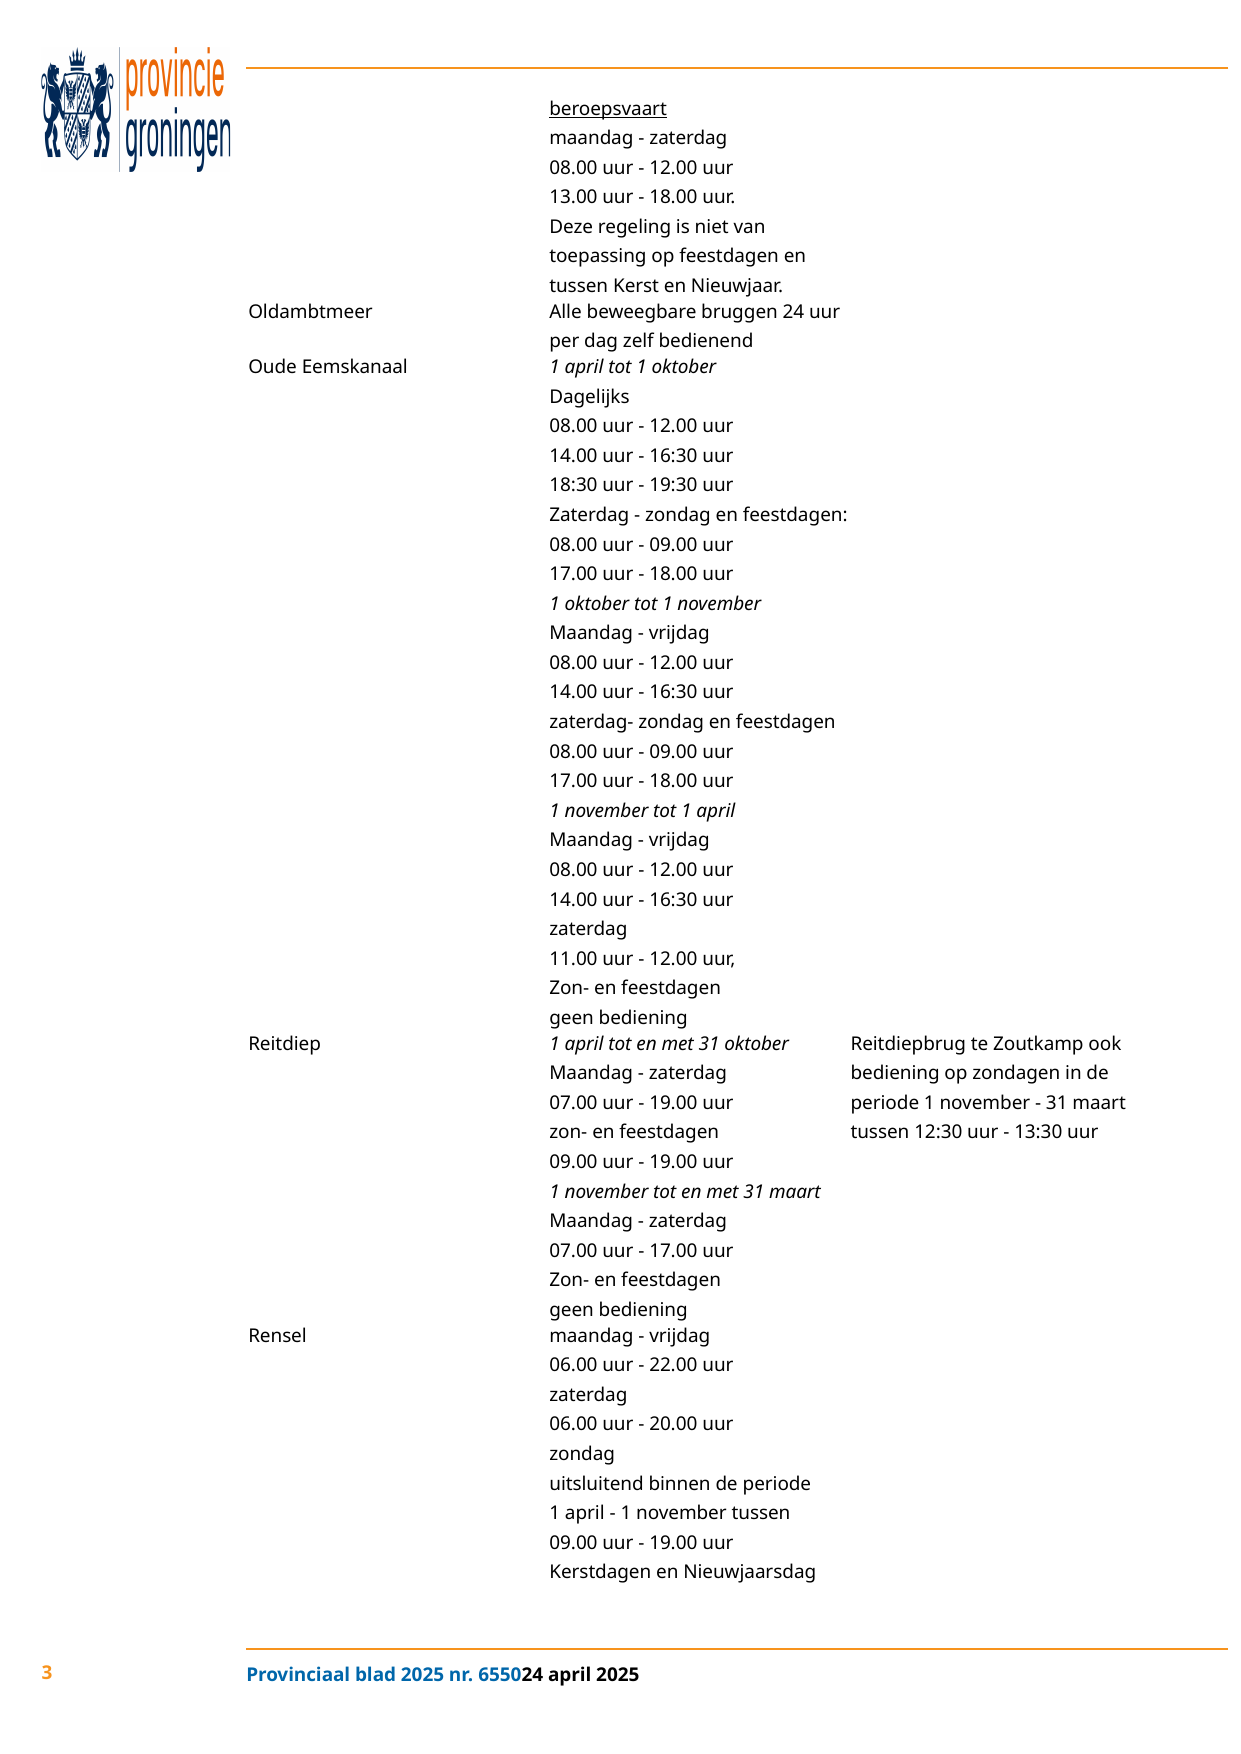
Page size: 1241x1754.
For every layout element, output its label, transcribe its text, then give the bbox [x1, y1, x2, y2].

table_cell Reitdiepbrug te Zoutkamp ook bediening op zondagen in de periode 1 november - 31 maart tussen 12:30 uur - 13:30 uur [850, 1030, 1152, 1322]
table_cell Oude Eemskanaal [248, 353, 549, 1030]
picture [41, 47, 231, 172]
table_cell [850, 298, 1152, 353]
table_cell Alle beweegbare bruggen 24 uur per dag zelf bedienend [549, 298, 850, 353]
table_cell 1 april tot 1 oktober Dagelijks 08.00 uur - 12.00 uur 14.00 uur - 16:30 uur 18:30 uur - 19:30 uur Zaterdag - zondag en feestdagen: 08.00 uur - 09.00 uur 17.00 uur - 18.00 uur 1 oktober tot 1 november Maandag - vrijdag 08.00 uur - 12.00 uur 14.00 uur - 16:30 uur zaterdag- zondag en feestdagen 08.00 uur - 09.00 uur 17.00 uur - 18.00 uur 1 november tot 1 april Maandag - vrijdag 08.00 uur - 12.00 uur 14.00 uur - 16:30 uur zaterdag 11.00 uur - 12.00 uur, Zon- en feestdagen geen bediening [549, 353, 850, 1030]
table_cell [850, 95, 1152, 298]
table_cell Rensel [248, 1322, 549, 1584]
table_cell [248, 95, 549, 298]
table_cell [850, 1322, 1152, 1584]
table_cell Reitdiep [248, 1030, 549, 1322]
table_cell 1 april tot en met 31 oktober Maandag - zaterdag 07.00 uur - 19.00 uur zon- en feestdagen 09.00 uur - 19.00 uur 1 november tot en met 31 maart Maandag - zaterdag 07.00 uur - 17.00 uur Zon- en feestdagen geen bediening [549, 1030, 850, 1322]
table_cell Oldambtmeer [248, 298, 549, 353]
table_cell beroepsvaart maandag - zaterdag 08.00 uur - 12.00 uur 13.00 uur - 18.00 uur. Deze regeling is niet van toepassing op feestdagen en tussen Kerst en Nieuwjaar. [549, 95, 850, 298]
table_cell maandag - vrijdag 06.00 uur - 22.00 uur zaterdag 06.00 uur - 20.00 uur zondag uitsluitend binnen de periode 1 april - 1 november tussen 09.00 uur - 19.00 uur Kerstdagen en Nieuwjaarsdag [549, 1322, 850, 1584]
table_cell [850, 353, 1152, 1030]
